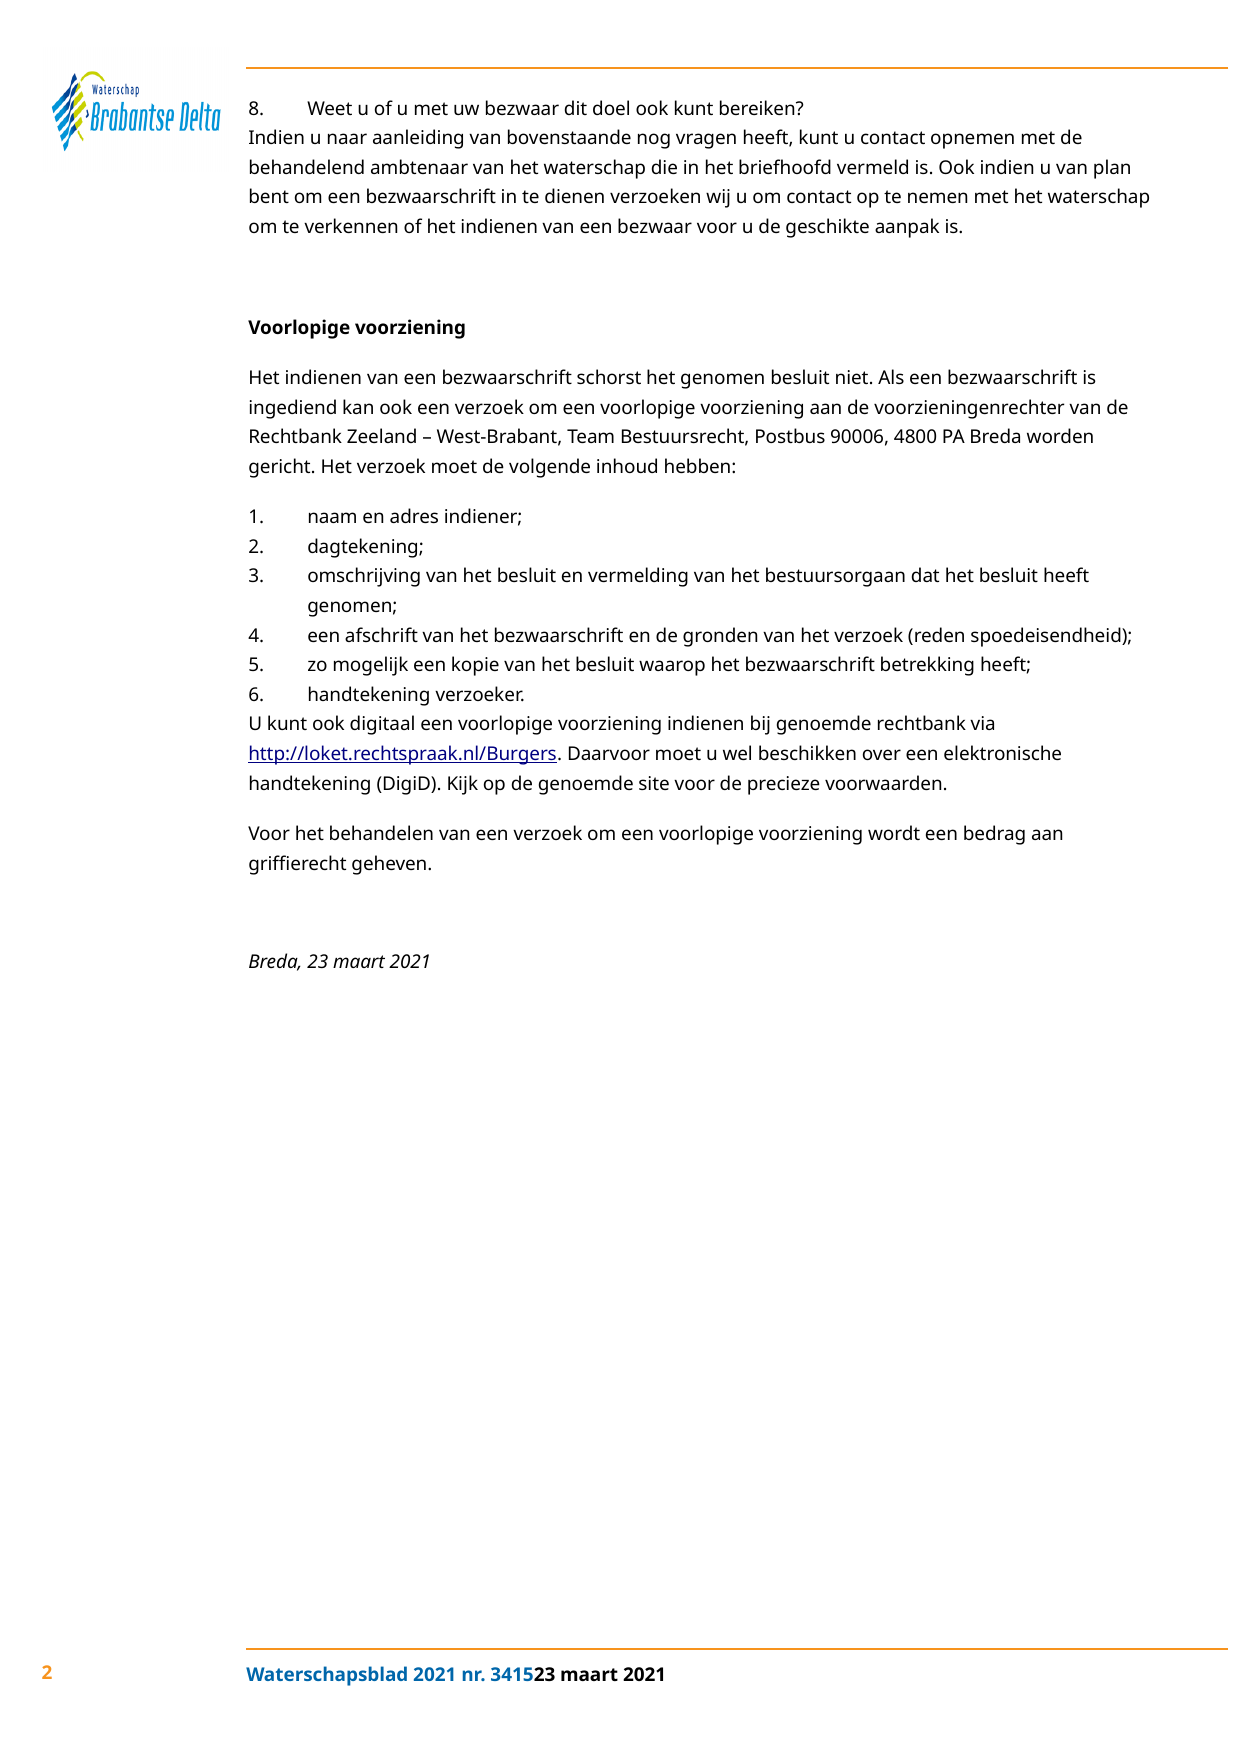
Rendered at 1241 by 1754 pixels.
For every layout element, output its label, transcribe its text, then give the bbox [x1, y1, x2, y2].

text U kunt ook digitaal een voorlopige voorziening indienen bij genoemde rechtbank via http://loket.rechtspraak.nl/Burgers. Daarvoor moet u wel beschikken over een elektronische handtekening (DigiD). Kijk op de genoemde site voor de precieze voorwaarden. [248, 711, 1152, 796]
list Weet u of u met uw bezwaar dit doel ook kunt bereiken? [248, 95, 1152, 121]
text Voor het behandelen van een verzoek om een voorlopige voorziening wordt een bedrag aan griffierecht geheven. [248, 820, 1152, 876]
list naam en adres indiener; [248, 503, 1152, 529]
picture [41, 47, 231, 172]
text Voorlopige voorziening [248, 314, 1152, 340]
list een afschrift van het bezwaarschrift en de gronden van het verzoek (reden spoedeisendheid); [248, 622, 1152, 648]
list omschrijving van het besluit en vermelding van het bestuursorgaan dat het besluit heeft genomen; [248, 563, 1152, 618]
text Indien u naar aanleiding van bovenstaande nog vragen heeft, kunt u contact opnemen met de behandelend ambtenaar van het waterschap die in het briefhoofd vermeld is. Ook indien u van plan bent om een bezwaarschrift in te dienen verzoeken wij u om contact op te nemen met het waterschap om te verkennen of het indienen van een bezwaar voor u de geschikte aanpak is. [248, 124, 1152, 239]
text Het indienen van een bezwaarschrift schorst het genomen besluit niet. Als een bezwaarschrift is ingediend kan ook een verzoek om een voorlopige voorziening aan de voorzieningenrechter van de Rechtbank Zeeland – West-Brabant, Team Bestuursrecht, Postbus 90006, 4800 PA Breda worden gericht. Het verzoek moet de volgende inhoud hebben: [248, 364, 1152, 479]
list zo mogelijk een kopie van het besluit waarop het bezwaarschrift betrekking heeft; [248, 651, 1152, 677]
text Breda, 23 maart 2021 [248, 948, 1152, 974]
list handtekening verzoeker. [248, 681, 1152, 707]
list dagtekening; [248, 533, 1152, 559]
